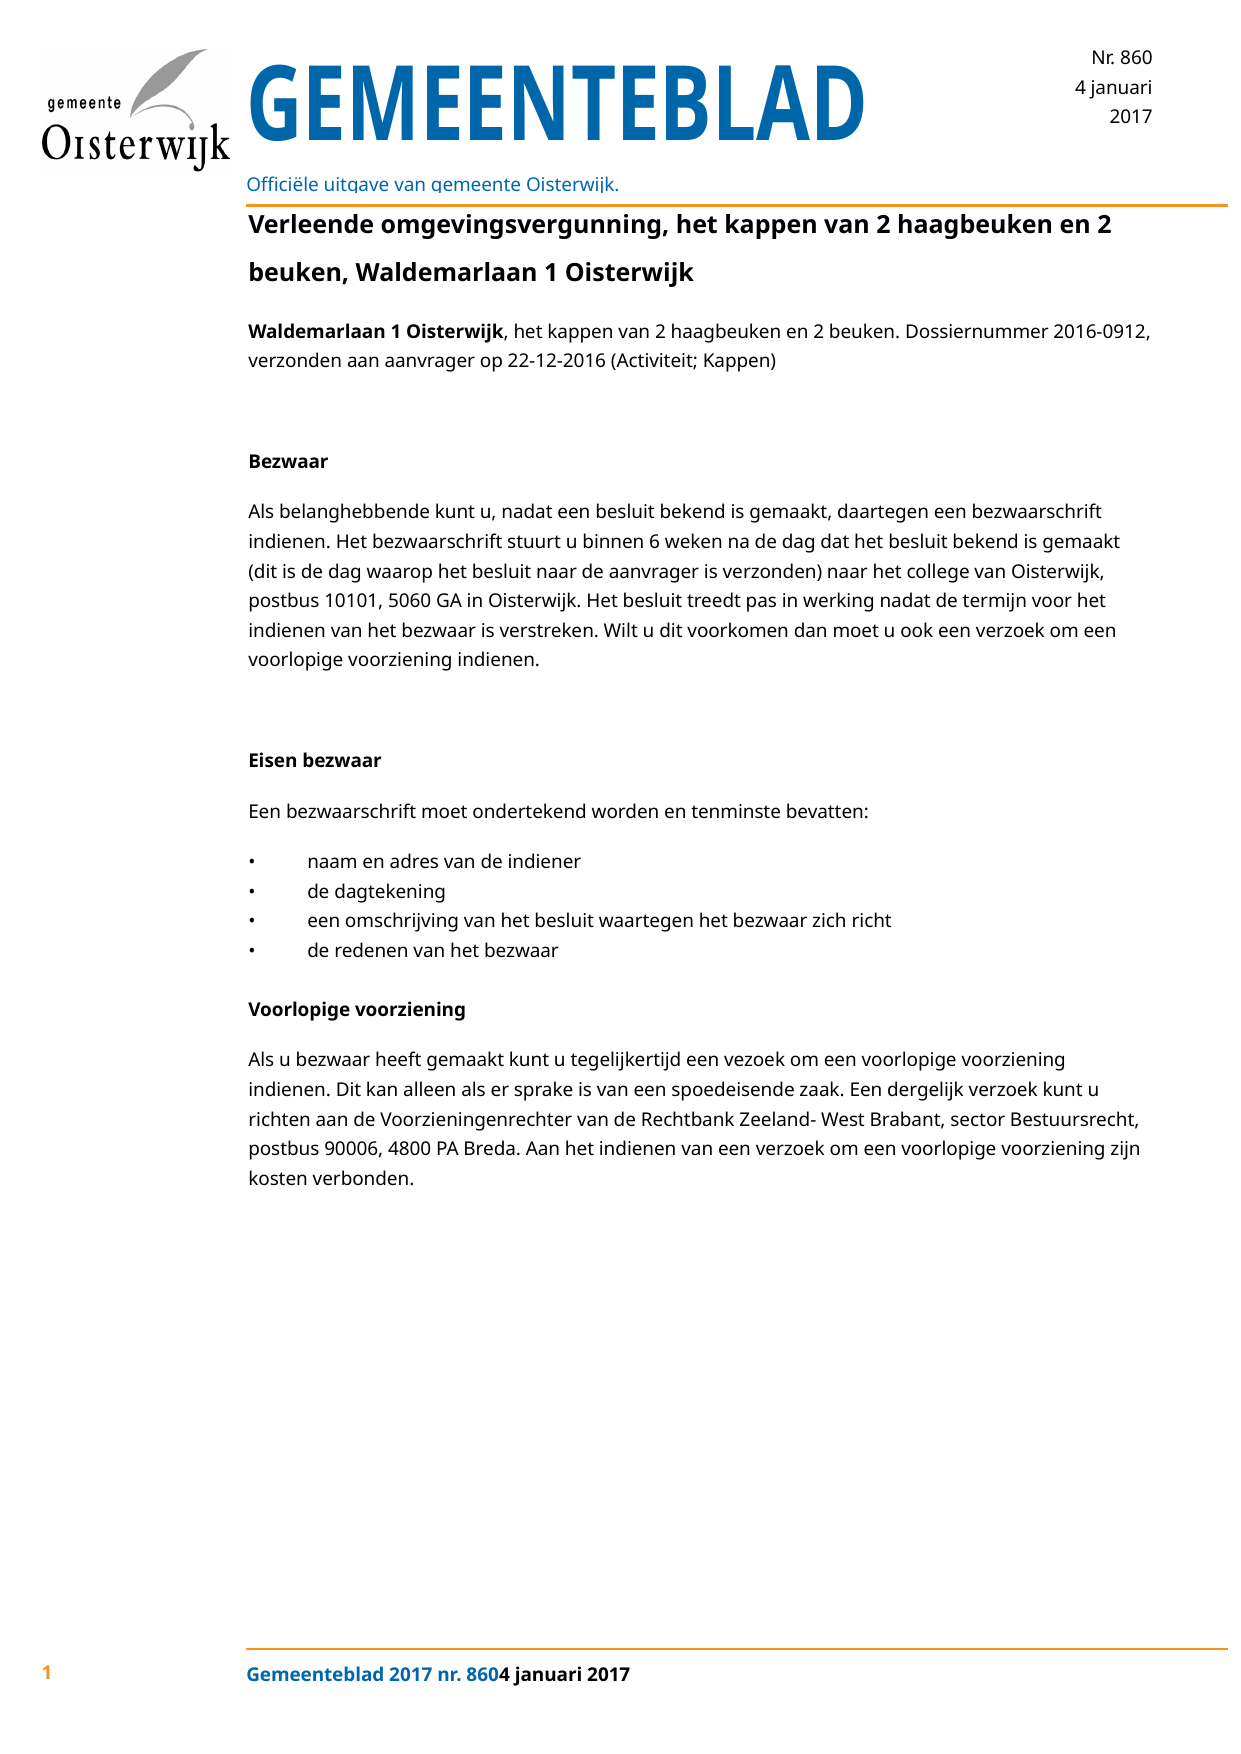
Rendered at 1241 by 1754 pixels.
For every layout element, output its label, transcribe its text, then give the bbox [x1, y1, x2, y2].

list de redenen van het bezwaar [248, 937, 1152, 963]
text Eisen bezwaar [248, 747, 1152, 773]
text Als u bezwaar heeft gemaakt kunt u tegelijkertijd een vezoek om een voorlopige voorziening indienen. Dit kan alleen als er sprake is van een spoedeisende zaak. Een dergelijk verzoek kunt u richten aan de Voorzieningenrechter van de Rechtbank Zeeland- West Brabant, sector Bestuursrecht, postbus 90006, 4800 PA Breda. Aan het indienen van een verzoek om een voorlopige voorziening zijn kosten verbonden. [248, 1047, 1152, 1191]
list een omschrijving van het besluit waartegen het bezwaar zich richt [248, 907, 1152, 933]
text Een bezwaarschrift moet ondertekend worden en tenminste bevatten: [248, 798, 1152, 824]
picture [41, 47, 231, 172]
text Verleende omgevingsvergunning, het kappen van 2 haagbeuken en 2 beuken, Waldemarlaan 1 Oisterwijk [248, 207, 1152, 288]
list naam en adres van de indiener [248, 848, 1152, 874]
text Waldemarlaan 1 Oisterwijk, het kappen van 2 haagbeuken en 2 beuken. Dossiernummer 2016-0912, verzonden aan aanvrager op 22-12-2016 (Activiteit; Kappen) [248, 318, 1152, 373]
text Als belanghebbende kunt u, nadat een besluit bekend is gemaakt, daartegen een bezwaarschrift indienen. Het bezwaarschrift stuurt u binnen 6 weken na de dag dat het besluit bekend is gemaakt (dit is de dag waarop het besluit naar de aanvrager is verzonden) naar het college van Oisterwijk, postbus 10101, 5060 GA in Oisterwijk. Het besluit treedt pas in werking nadat de termijn voor het indienen van het bezwaar is verstreken. Wilt u dit voorkomen dan moet u ook een verzoek om een voorlopige voorziening indienen. [248, 499, 1152, 672]
list de dagtekening [248, 878, 1152, 904]
text Bezwaar [248, 448, 1152, 474]
text Voorlopige voorziening [248, 996, 1152, 1022]
